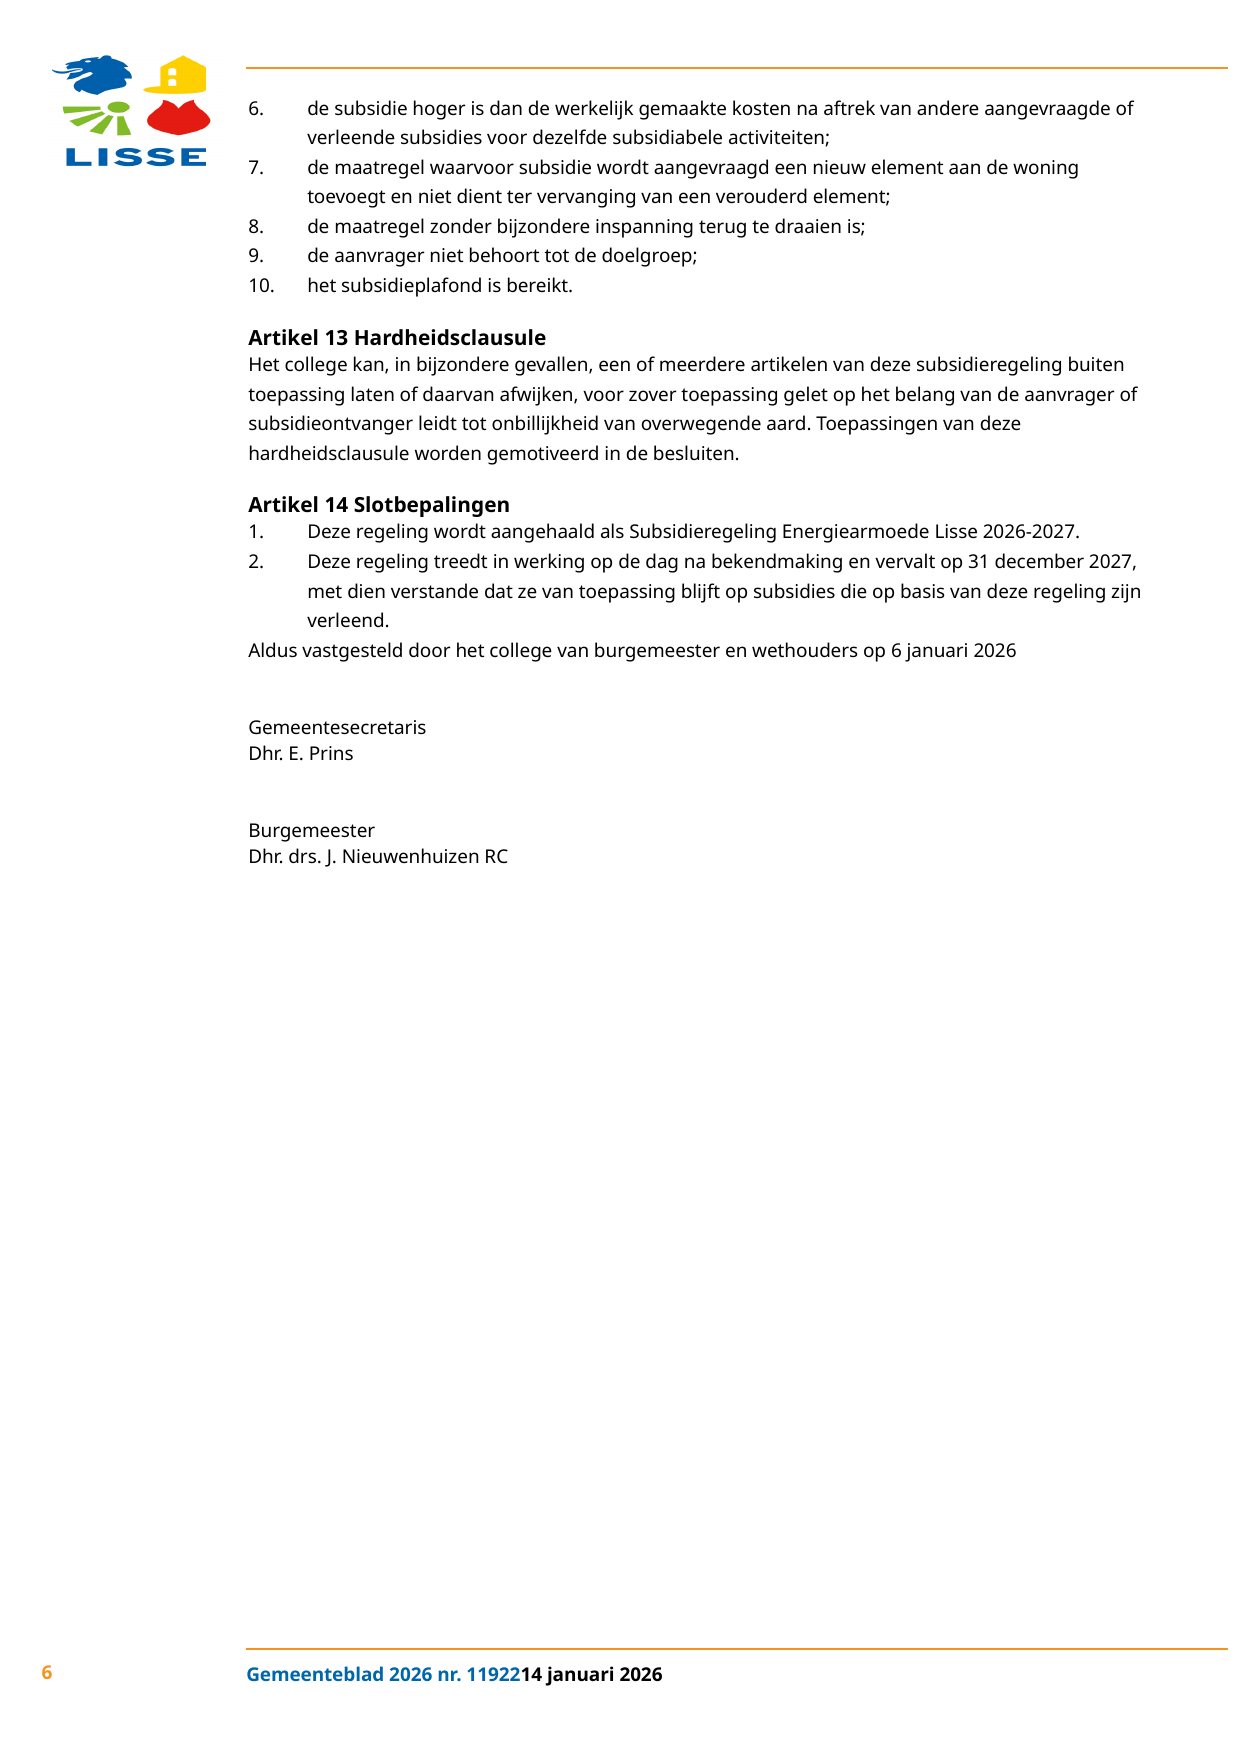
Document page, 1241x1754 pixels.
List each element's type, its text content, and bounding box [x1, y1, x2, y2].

text Artikel 14 Slotbepalingen [248, 490, 1152, 519]
text Dhr. E. Prins [248, 740, 1152, 766]
list Deze regeling treedt in werking op de dag na bekendmaking en vervalt op 31 december 2027, met dien verstande dat ze van toepassing blijft op subsidies die op basis van deze regeling zijn verleend. [248, 548, 1152, 633]
text Gemeentesecretaris [248, 714, 1152, 740]
text Het college kan, in bijzondere gevallen, een of meerdere artikelen van deze subsidieregeling buiten toepassing laten of daarvan afwijken, voor zover toepassing gelet op het belang van de aanvrager of subsidieontvanger leidt tot onbillijkheid van overwegende aard. Toepassingen van deze hardheidsclausule worden gemotiveerd in de besluiten. [248, 351, 1152, 466]
text Aldus vastgesteld door het college van burgemeester en wethouders op 6 januari 2026 [248, 637, 1152, 663]
picture [41, 47, 231, 172]
list de maatregel zonder bijzondere inspanning terug te draaien is; [248, 213, 1152, 239]
list de aanvrager niet behoort tot de doelgroep; [248, 243, 1152, 268]
text Burgemeester [248, 817, 1152, 843]
list het subsidieplafond is bereikt. [248, 272, 1152, 298]
list de maatregel waarvoor subsidie wordt aangevraagd een nieuw element aan de woning toevoegt en niet dient ter vervanging van een verouderd element; [248, 154, 1152, 209]
text Dhr. drs. J. Nieuwenhuizen RC [248, 843, 1152, 869]
list Deze regeling wordt aangehaald als Subsidieregeling Energiearmoede Lisse 2026-2027. [248, 519, 1152, 544]
text Artikel 13 Hardheidsclausule [248, 323, 1152, 351]
list de subsidie hoger is dan de werkelijk gemaakte kosten na aftrek van andere aangevraagde of verleende subsidies voor dezelfde subsidiabele activiteiten; [248, 95, 1152, 150]
